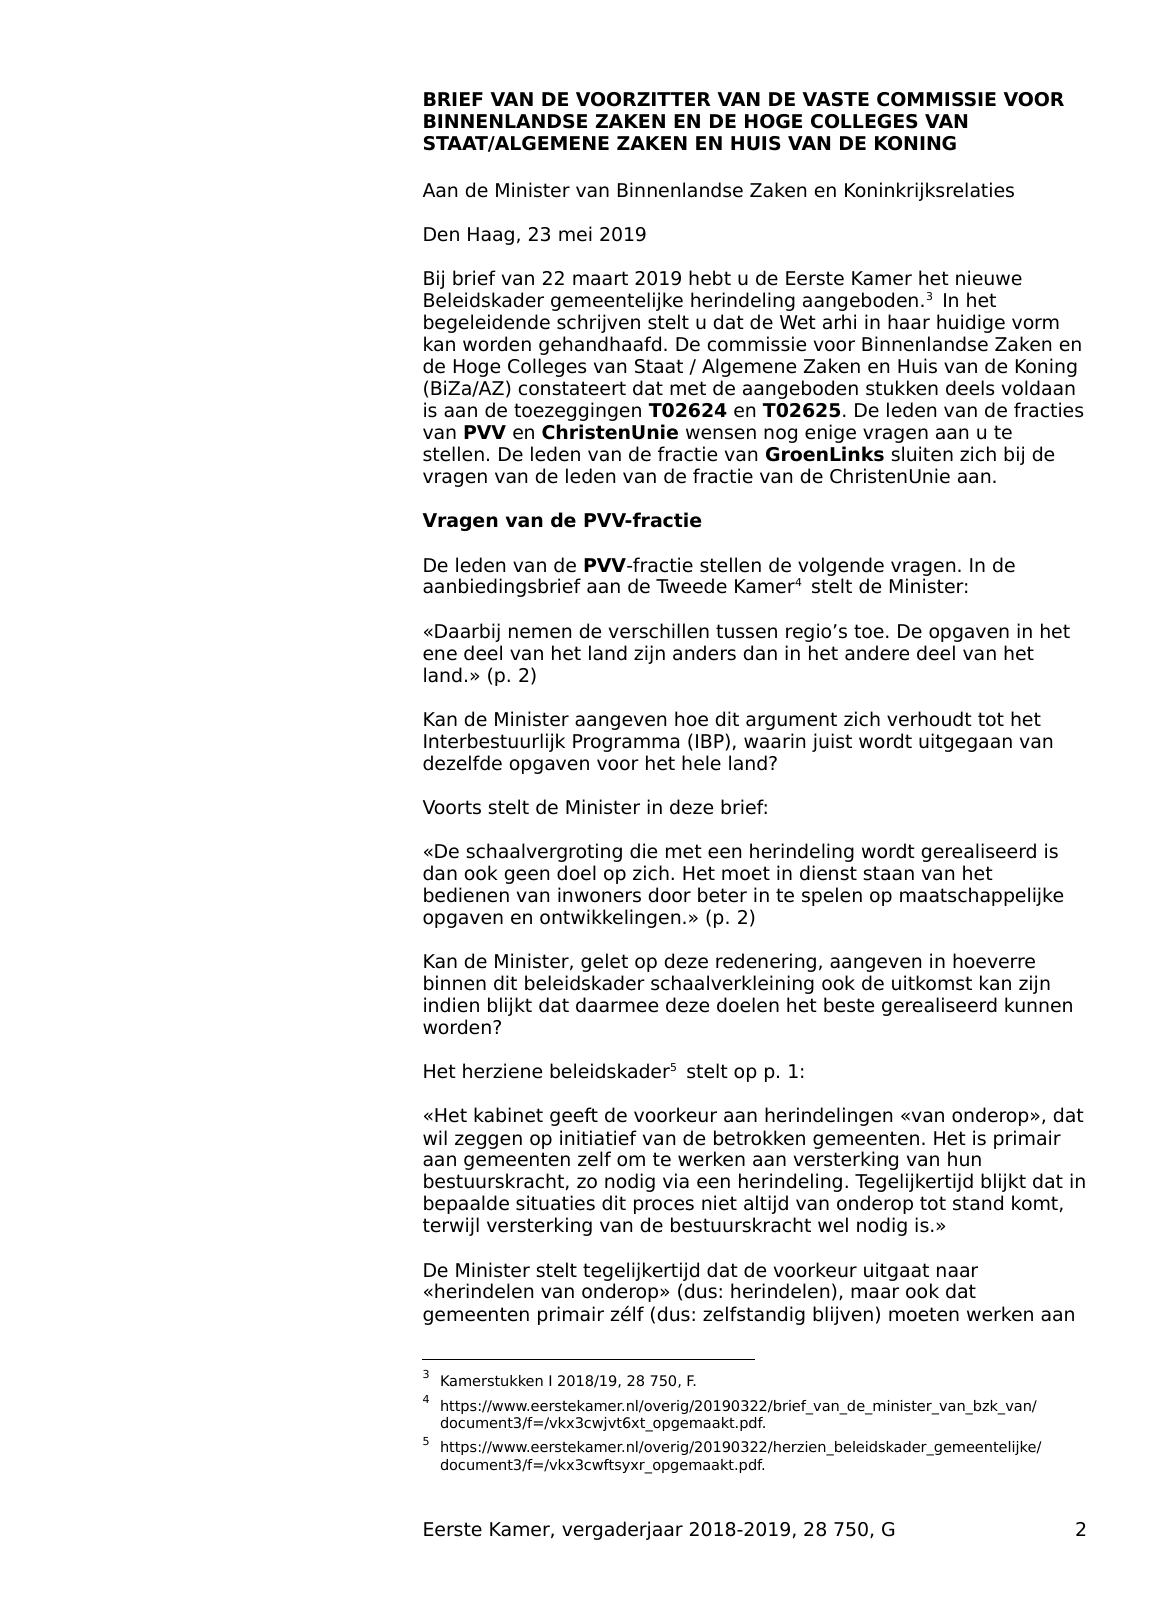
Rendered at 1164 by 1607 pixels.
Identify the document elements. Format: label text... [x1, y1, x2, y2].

text Den Haag, 23 mei 2019 [422, 224, 1087, 246]
text «Het kabinet geeft de voorkeur aan herindelingen «van onderop», dat wil zeggen op initiatief van de betrokken gemeenten. Het is primair aan gemeenten zelf om te werken aan versterking van hun bestuurskracht, zo nodig via een herindeling. Tegelijkertijd blijkt dat in bepaalde situaties dit proces niet altijd van onderop tot stand komt, terwijl versterking van de bestuurskracht wel nodig is.» [422, 1105, 1087, 1237]
text Voorts stelt de Minister in deze brief: [422, 797, 1087, 819]
text Kan de Minister, gelet op deze redenering, aangeven in hoeverre binnen dit beleidskader schaalverkleining ook de uitkomst kan zijn indien blijkt dat daarmee deze doelen het beste gerealiseerd kunnen worden? [422, 951, 1087, 1039]
text De Minister stelt tegelijkertijd dat de voorkeur uitgaat naar «herindelen van onderop» (dus: herindelen), maar ook dat gemeenten primair zélf (dus: zelfstandig blijven) moeten werken aan [422, 1259, 1087, 1325]
text https://www.eerstekamer.nl/overig/20190322/herzien_beleidskader_gemeentelijke/document3/f=/vkx3cwftsyxr_opgemaakt.pdf. [422, 1435, 1087, 1474]
text De leden van de PVV-fractie stellen de volgende vragen. In de aanbiedingsbrief aan de Tweede Kamer stelt de Minister: [422, 554, 1087, 598]
text Aan de Minister van Binnenlandse Zaken en Koninkrijksrelaties [422, 180, 1087, 202]
text Kan de Minister aangeven hoe dit argument zich verhoudt tot het Interbestuurlijk Programma (IBP), waarin juist wordt uitgegaan van dezelfde opgaven voor het hele land? [422, 709, 1087, 775]
subtitle BRIEF VAN DE VOORZITTER VAN DE VASTE COMMISSIE VOOR BINNENLANDSE ZAKEN EN DE HOGE COLLEGES VAN STAAT/ALGEMENE ZAKEN EN HUIS VAN DE KONING [422, 89, 1087, 155]
text https://www.eerstekamer.nl/overig/20190322/brief_van_de_minister_van_bzk_van/document3/f=/vkx3cwjvt6xt_opgemaakt.pdf. [422, 1393, 1087, 1432]
text «Daarbij nemen de verschillen tussen regio’s toe. De opgaven in het ene deel van het land zijn anders dan in het andere deel van het land.» (p. 2) [422, 621, 1087, 687]
text Kamerstukken I 2018/19, 28 750, F. [422, 1368, 1087, 1391]
text «De schaalvergroting die met een herindeling wordt gerealiseerd is dan ook geen doel op zich. Het moet in dienst staan van het bedienen van inwoners door beter in te spelen op maatschappelijke opgaven en ontwikkelingen.» (p. 2) [422, 841, 1087, 929]
subtitle Vragen van de PVV-fractie [422, 510, 1087, 532]
text Bij brief van 22 maart 2019 hebt u de Eerste Kamer het nieuwe Beleidskader gemeentelijke herindeling aangeboden. In het begeleidende schrijven stelt u dat de Wet arhi in haar huidige vorm kan worden gehandhaafd. De commissie voor Binnenlandse Zaken en de Hoge Colleges van Staat / Algemene Zaken en Huis van de Koning (BiZa/AZ) constateert dat met de aangeboden stukken deels voldaan is aan de toezeggingen T02624 en T02625. De leden van de fracties van PVV en ChristenUnie wensen nog enige vragen aan u te stellen. De leden van de fractie van GroenLinks sluiten zich bij de vragen van de leden van de fractie van de ChristenUnie aan. [422, 268, 1087, 488]
text Het herziene beleidskader stelt op p. 1: [422, 1061, 1087, 1083]
